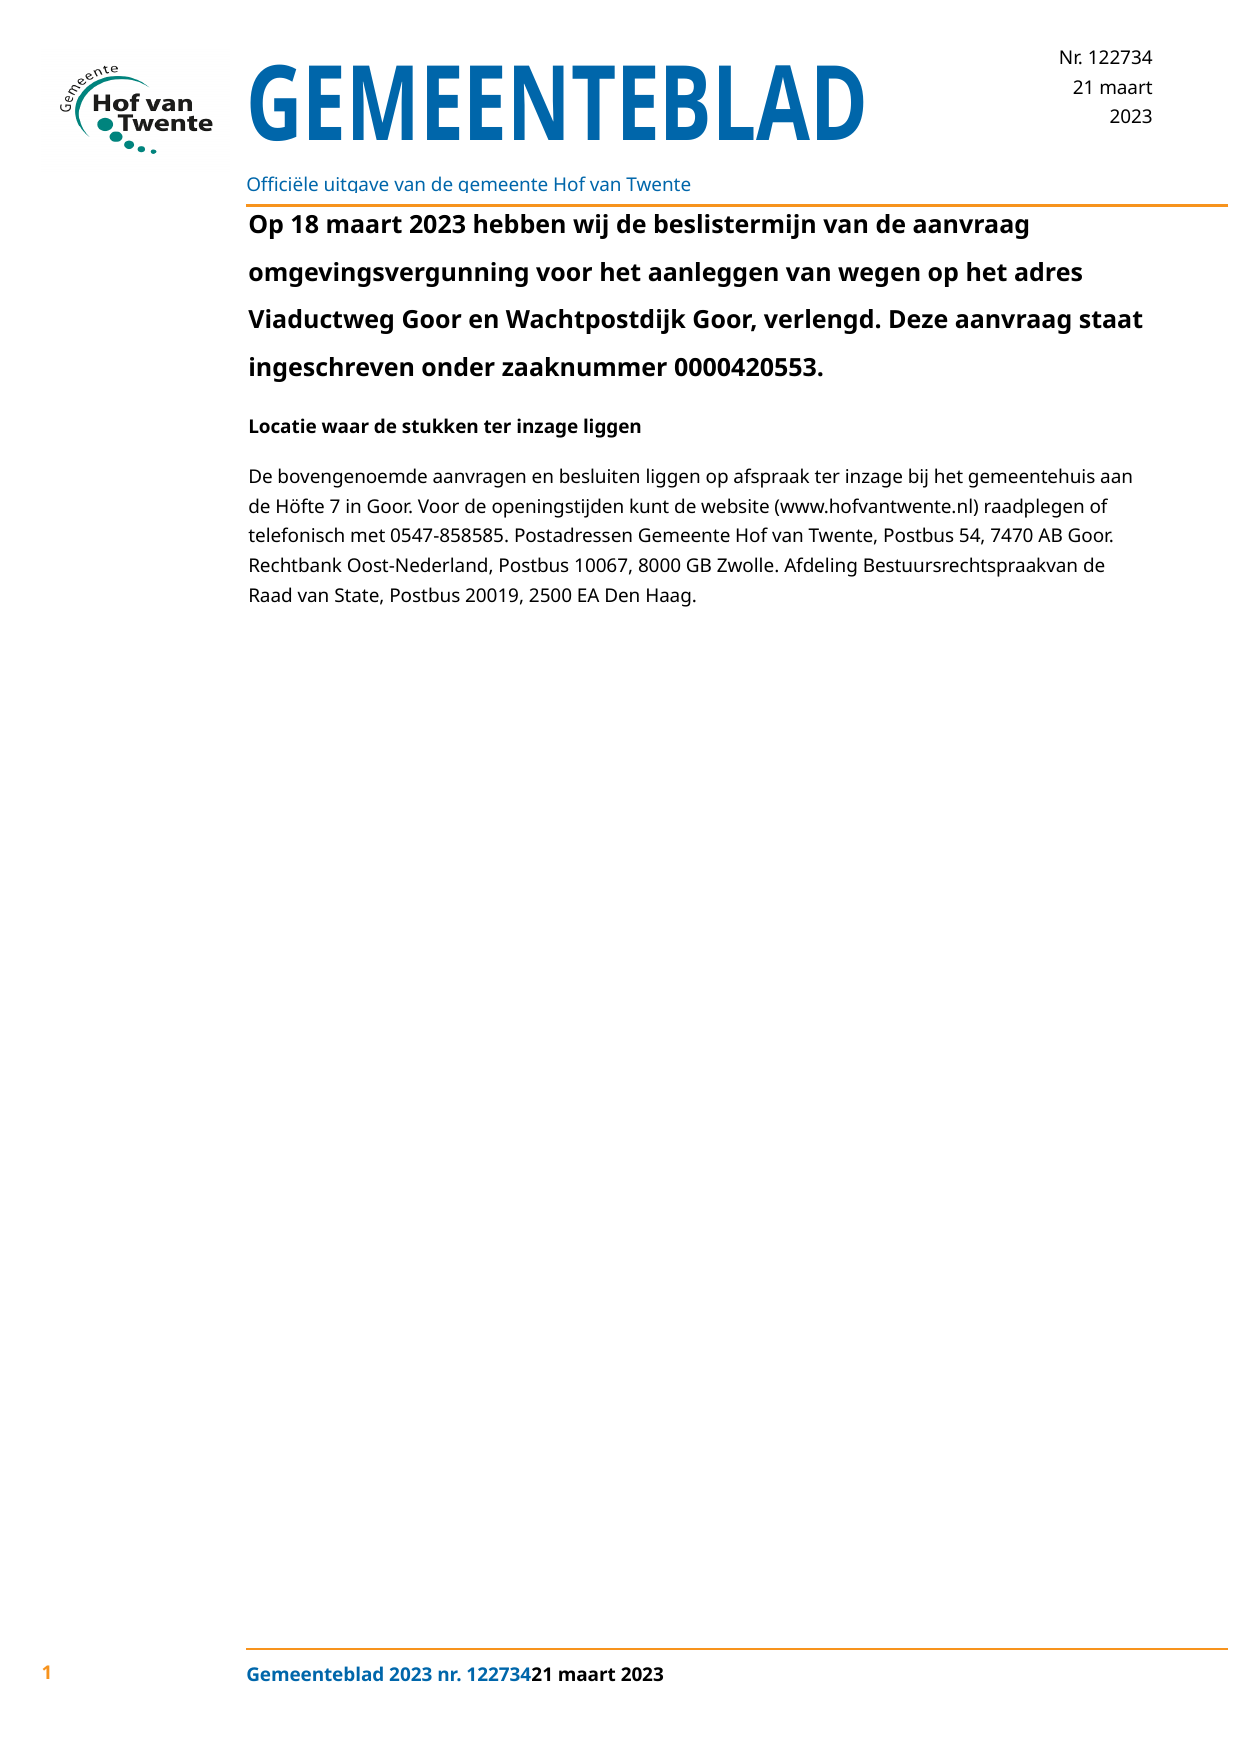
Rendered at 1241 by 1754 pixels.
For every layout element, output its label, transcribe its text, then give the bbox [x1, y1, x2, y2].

picture [41, 47, 231, 172]
text De bovengenoemde aanvragen en besluiten liggen op afspraak ter inzage bij het gemeentehuis aan de Höfte 7 in Goor. Voor de openingstijden kunt de website (www.hofvantwente.nl) raadplegen of telefonisch met 0547-858585. Postadressen Gemeente Hof van Twente, Postbus 54, 7470 AB Goor. Rechtbank Oost-Nederland, Postbus 10067, 8000 GB Zwolle. Afdeling Bestuursrechtspraakvan de Raad van State, Postbus 20019, 2500 EA Den Haag. [248, 463, 1152, 608]
text Op 18 maart 2023 hebben wij de beslistermijn van de aanvraag omgevingsvergunning voor het aanleggen van wegen op het adres Viaductweg Goor en Wachtpostdijk Goor, verlengd. Deze aanvraag staat ingeschreven onder zaaknummer 0000420553. [248, 207, 1152, 384]
text Locatie waar de stukken ter inzage liggen [248, 413, 1152, 439]
